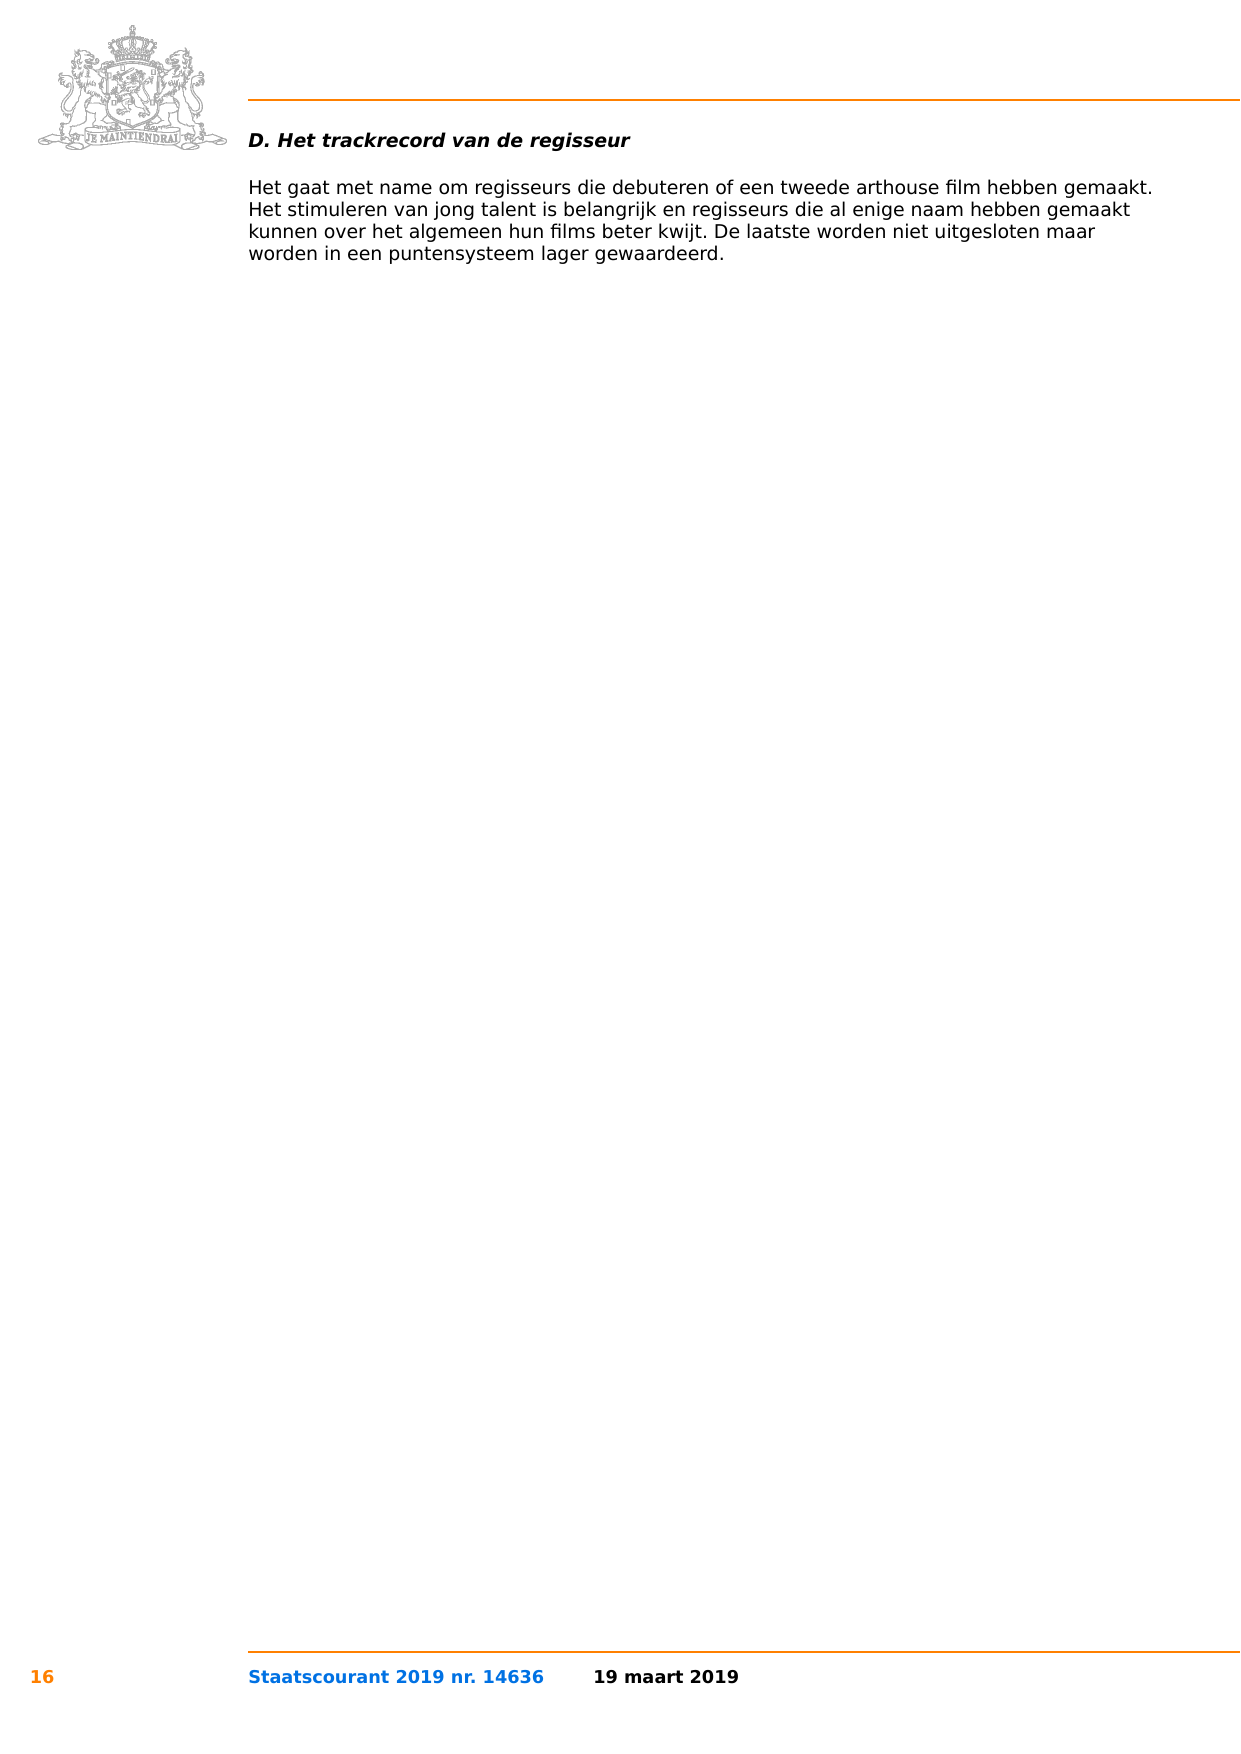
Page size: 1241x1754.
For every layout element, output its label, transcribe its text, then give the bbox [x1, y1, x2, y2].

picture [38, 25, 227, 150]
text Het gaat met name om regisseurs die debuteren of een tweede arthouse film hebben gemaakt. Het stimuleren van jong talent is belangrijk en regisseurs die al enige naam hebben gemaakt kunnen over het algemeen hun films beter kwijt. De laatste worden niet uitgesloten maar worden in een puntensysteem lager gewaardeerd. [248, 177, 1163, 265]
subtitle D. Het trackrecord van de regisseur [248, 130, 1163, 152]
